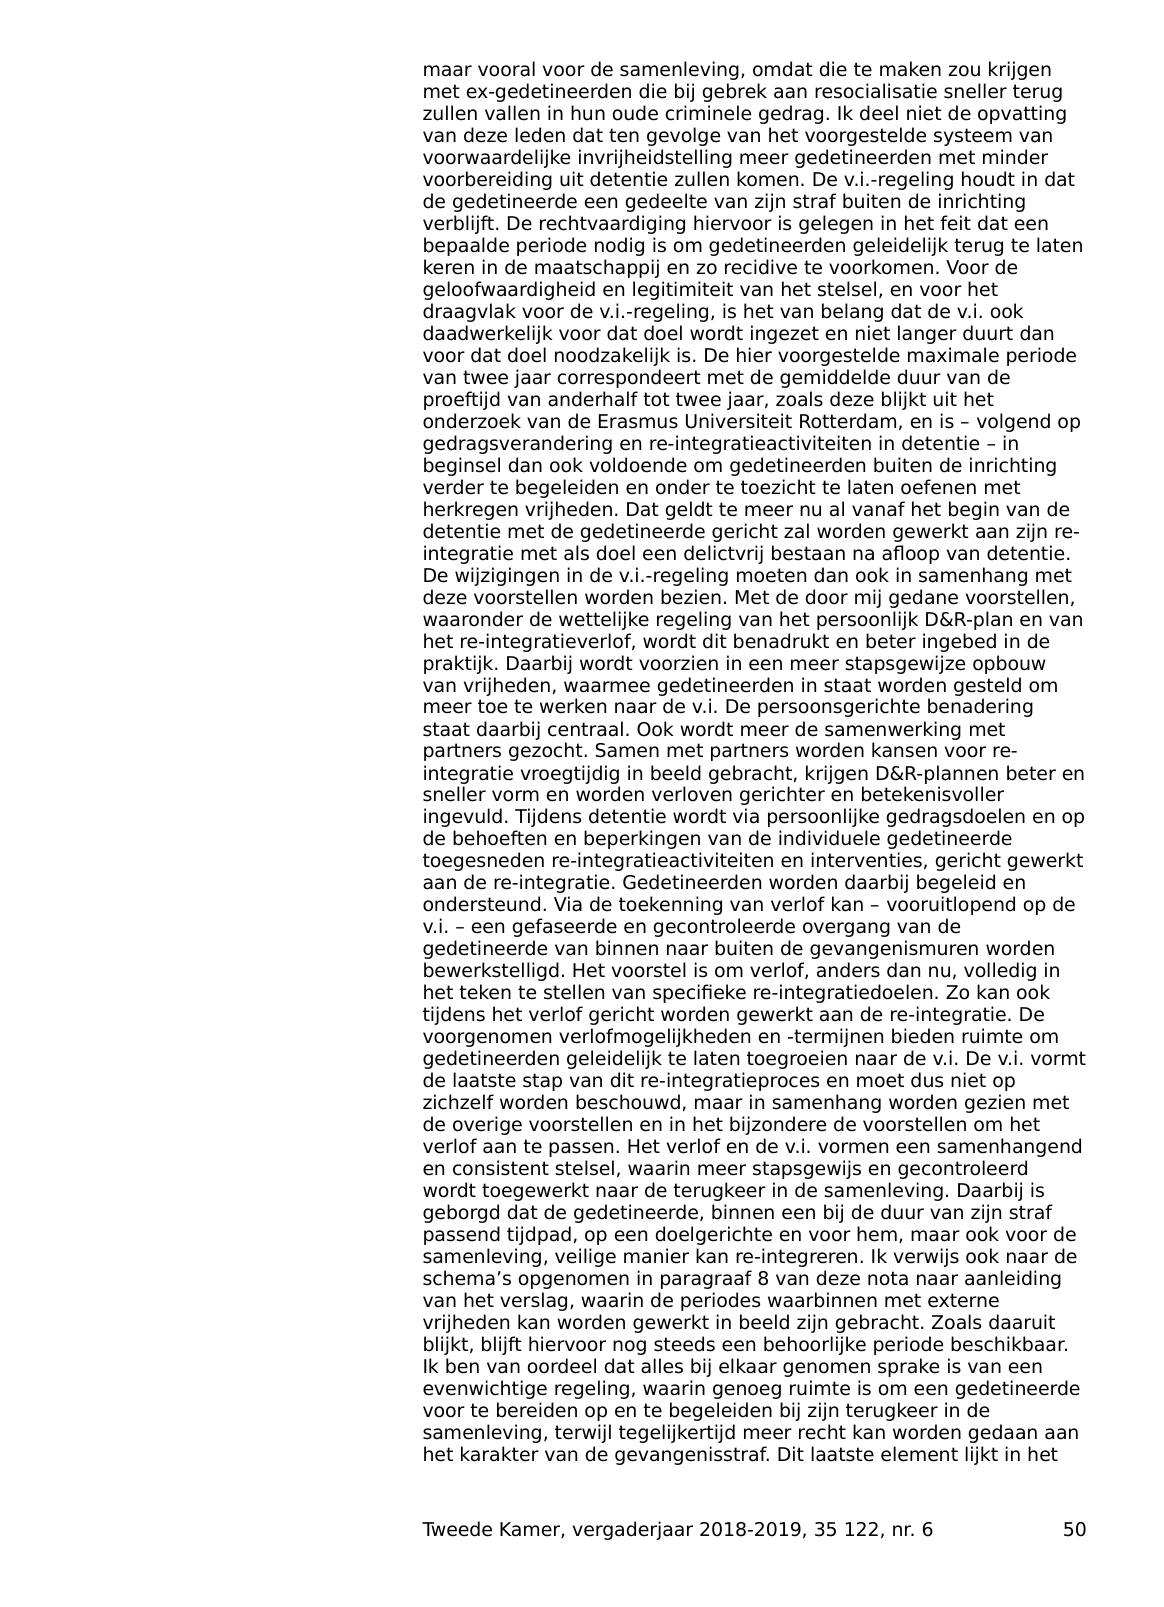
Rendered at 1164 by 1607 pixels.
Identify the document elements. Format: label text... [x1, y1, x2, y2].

text maar vooral voor de samenleving, omdat die te maken zou krijgen met ex-gedetineerden die bij gebrek aan resocialisatie sneller terug zullen vallen in hun oude criminele gedrag. Ik deel niet de opvatting van deze leden dat ten gevolge van het voorgestelde systeem van voorwaardelijke invrijheidstelling meer gedetineerden met minder voorbereiding uit detentie zullen komen. De v.i.-regeling houdt in dat de gedetineerde een gedeelte van zijn straf buiten de inrichting verblijft. De rechtvaardiging hiervoor is gelegen in het feit dat een bepaalde periode nodig is om gedetineerden geleidelijk terug te laten keren in de maatschappij en zo recidive te voorkomen. Voor de geloofwaardigheid en legitimiteit van het stelsel, en voor het draagvlak voor de v.i.-regeling, is het van belang dat de v.i. ook daadwerkelijk voor dat doel wordt ingezet en niet langer duurt dan voor dat doel noodzakelijk is. De hier voorgestelde maximale periode van twee jaar correspondeert met de gemiddelde duur van de proeftijd van anderhalf tot twee jaar, zoals deze blijkt uit het onderzoek van de Erasmus Universiteit Rotterdam, en is – volgend op gedragsverandering en re-integratieactiviteiten in detentie – in beginsel dan ook voldoende om gedetineerden buiten de inrichting verder te begeleiden en onder te toezicht te laten oefenen met herkregen vrijheden. Dat geldt te meer nu al vanaf het begin van de detentie met de gedetineerde gericht zal worden gewerkt aan zijn re-integratie met als doel een delictvrij bestaan na afloop van detentie. De wijzigingen in de v.i.-regeling moeten dan ook in samenhang met deze voorstellen worden bezien. Met de door mij gedane voorstellen, waaronder de wettelijke regeling van het persoonlijk D&R-plan en van het re-integratieverlof, wordt dit benadrukt en beter ingebed in de praktijk. Daarbij wordt voorzien in een meer stapsgewijze opbouw van vrijheden, waarmee gedetineerden in staat worden gesteld om meer toe te werken naar de v.i. De persoonsgerichte benadering staat daarbij centraal. Ook wordt meer de samenwerking met partners gezocht. Samen met partners worden kansen voor re-integratie vroegtijdig in beeld gebracht, krijgen D&R-plannen beter en sneller vorm en worden verloven gerichter en betekenisvoller ingevuld. Tijdens detentie wordt via persoonlijke gedragsdoelen en op de behoeften en beperkingen van de individuele gedetineerde toegesneden re-integratieactiviteiten en interventies, gericht gewerkt aan de re-integratie. Gedetineerden worden daarbij begeleid en ondersteund. Via de toekenning van verlof kan – vooruitlopend op de v.i. – een gefaseerde en gecontroleerde overgang van de gedetineerde van binnen naar buiten de gevangenismuren worden bewerkstelligd. Het voorstel is om verlof, anders dan nu, volledig in het teken te stellen van specifieke re-integratiedoelen. Zo kan ook tijdens het verlof gericht worden gewerkt aan de re-integratie. De voorgenomen verlofmogelijkheden en -termijnen bieden ruimte om gedetineerden geleidelijk te laten toegroeien naar de v.i. De v.i. vormt de laatste stap van dit re-integratieproces en moet dus niet op zichzelf worden beschouwd, maar in samenhang worden gezien met de overige voorstellen en in het bijzondere de voorstellen om het verlof aan te passen. Het verlof en de v.i. vormen een samenhangend en consistent stelsel, waarin meer stapsgewijs en gecontroleerd wordt toegewerkt naar de terugkeer in de samenleving. Daarbij is geborgd dat de gedetineerde, binnen een bij de duur van zijn straf passend tijdpad, op een doelgerichte en voor hem, maar ook voor de samenleving, veilige manier kan re-integreren. Ik verwijs ook naar de schema’s opgenomen in paragraaf 8 van deze nota naar aanleiding van het verslag, waarin de periodes waarbinnen met externe vrijheden kan worden gewerkt in beeld zijn gebracht. Zoals daaruit blijkt, blijft hiervoor nog steeds een behoorlijke periode beschikbaar. Ik ben van oordeel dat alles bij elkaar genomen sprake is van een evenwichtige regeling, waarin genoeg ruimte is om een gedetineerde voor te bereiden op en te begeleiden bij zijn terugkeer in de samenleving, terwijl tegelijkertijd meer recht kan worden gedaan aan het karakter van de gevangenisstraf. Dit laatste element lijkt in het [422, 59, 1087, 1466]
